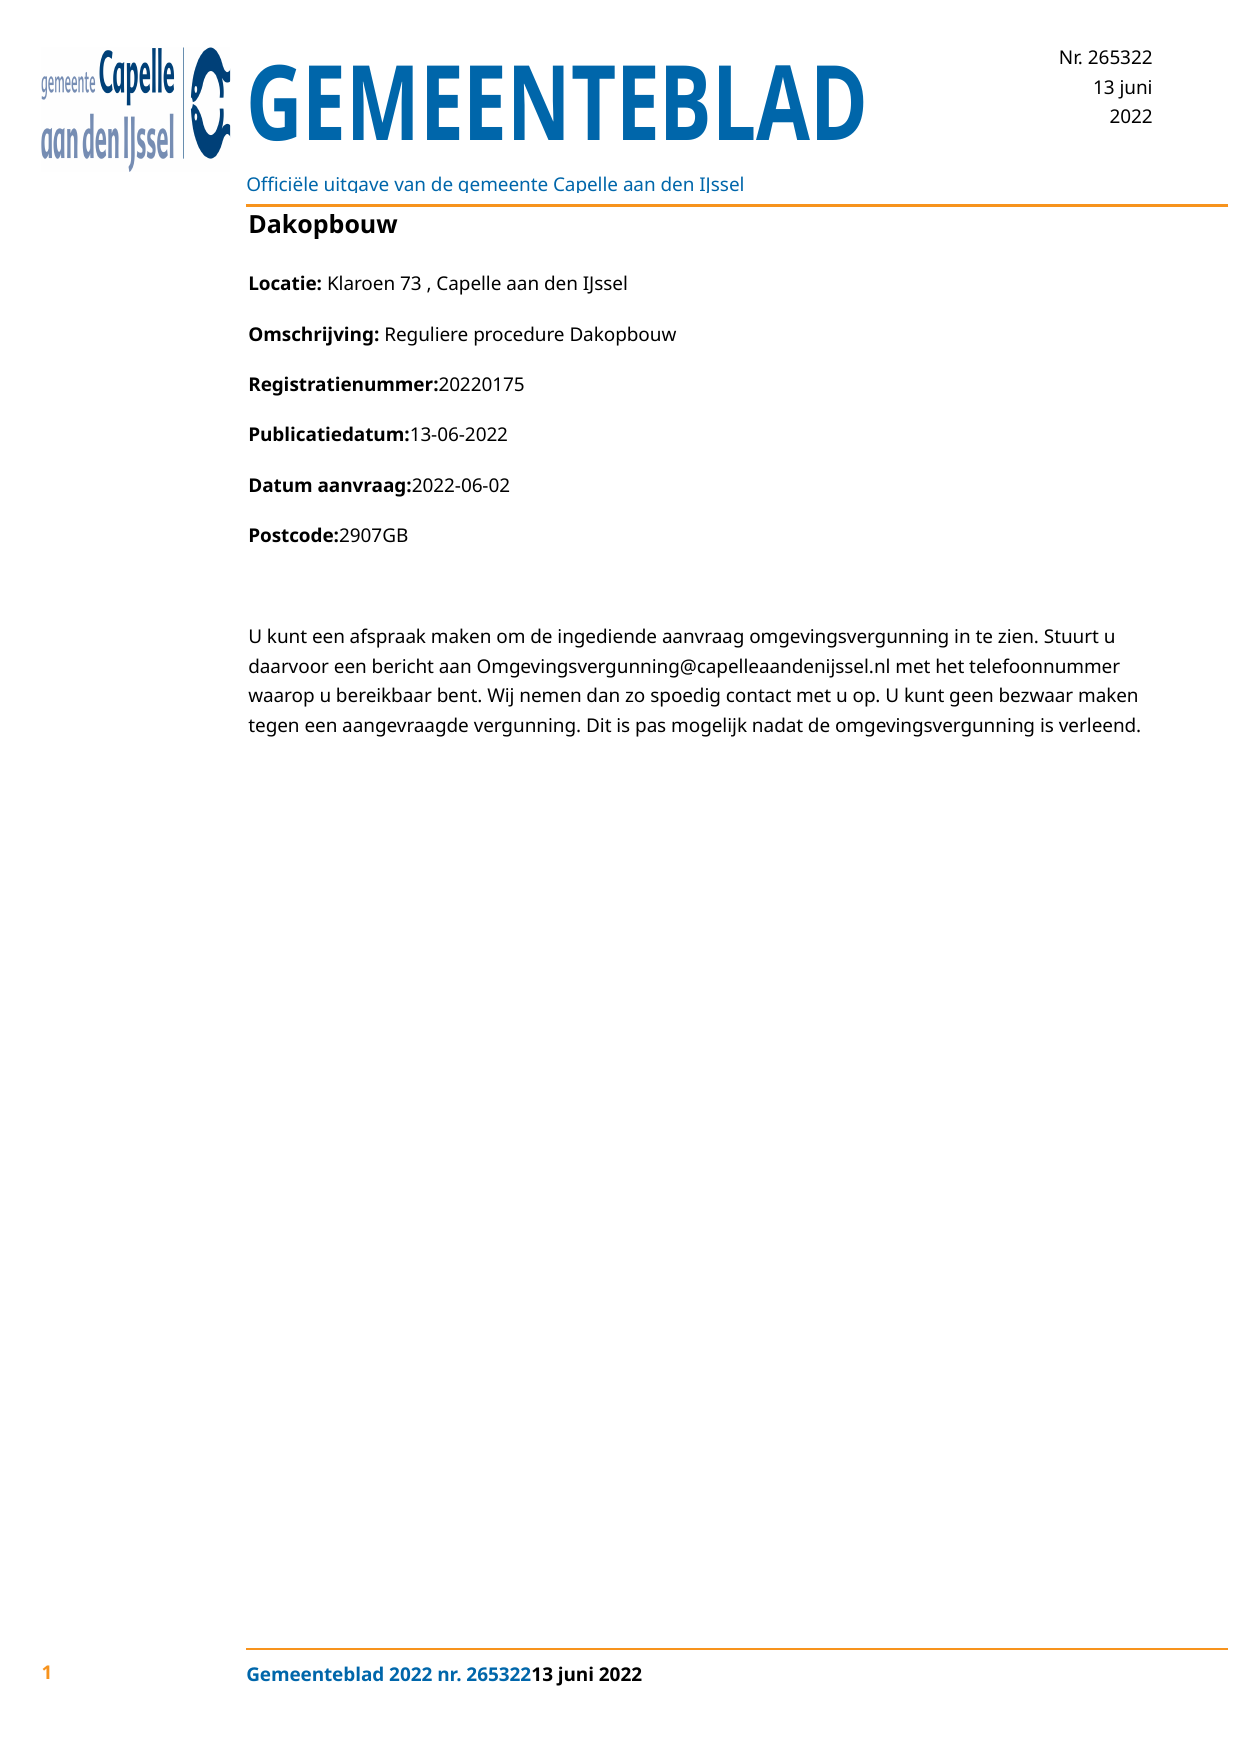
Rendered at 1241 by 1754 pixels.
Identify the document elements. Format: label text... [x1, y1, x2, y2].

text Datum aanvraag:2022-06-02 [248, 472, 1152, 498]
text Publicatiedatum:13-06-2022 [248, 422, 1152, 447]
text Dakopbouw [248, 207, 1152, 241]
text Registratienummer:20220175 [248, 371, 1152, 397]
text U kunt een afspraak maken om de ingediende aanvraag omgevingsvergunning in te zien. Stuurt u daarvoor een bericht aan Omgevingsvergunning@capelleaandenijssel.nl met het telefoonnummer waarop u bereikbaar bent. Wij nemen dan zo spoedig contact met u op. U kunt geen bezwaar maken tegen een aangevraagde vergunning. Dit is pas mogelijk nadat de omgevingsvergunning is verleend. [248, 623, 1152, 738]
text Omschrijving: Reguliere procedure Dakopbouw [248, 321, 1152, 346]
text Locatie: Klaroen 73 , Capelle aan den IJssel [248, 270, 1152, 296]
picture [41, 47, 231, 172]
text Postcode:2907GB [248, 522, 1152, 548]
